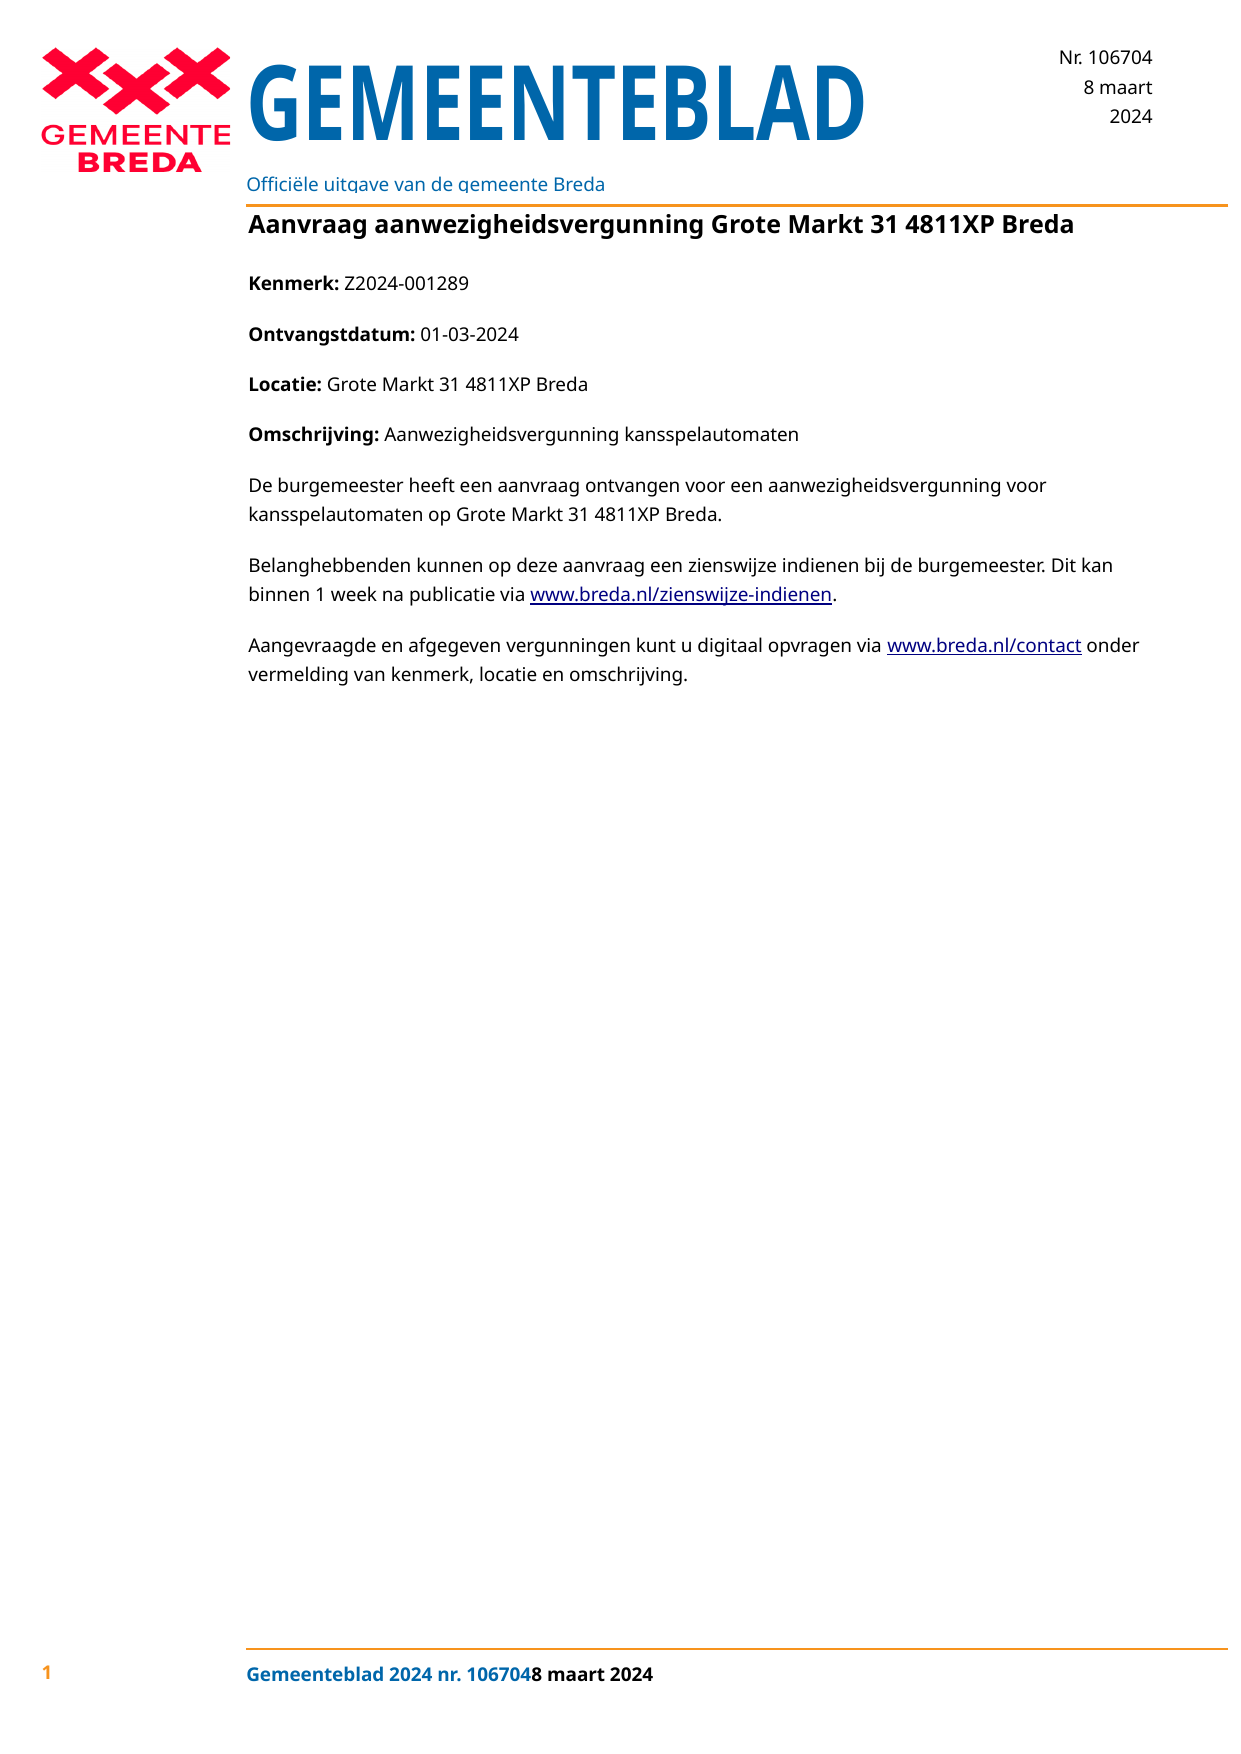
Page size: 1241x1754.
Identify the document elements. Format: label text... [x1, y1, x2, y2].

text Aanvraag aanwezigheidsvergunning Grote Markt 31 4811XP Breda [248, 207, 1152, 241]
text Belanghebbenden kunnen op deze aanvraag een zienswijze indienen bij de burgemeester. Dit kan binnen 1 week na publicatie via www.breda.nl/zienswijze-indienen. [248, 552, 1152, 607]
text Kenmerk: Z2024-001289 [248, 270, 1152, 296]
text Omschrijving: Aanwezigheidsvergunning kansspelautomaten [248, 422, 1152, 447]
text Ontvangstdatum: 01-03-2024 [248, 321, 1152, 346]
text Aangevraagde en afgegeven vergunningen kunt u digitaal opvragen via www.breda.nl/contact onder vermelding van kenmerk, locatie en omschrijving. [248, 632, 1152, 687]
text De burgemeester heeft een aanvraag ontvangen voor een aanwezigheidsvergunning voor kansspelautomaten op Grote Markt 31 4811XP Breda. [248, 472, 1152, 527]
picture [41, 47, 231, 172]
text Locatie: Grote Markt 31 4811XP Breda [248, 371, 1152, 397]
